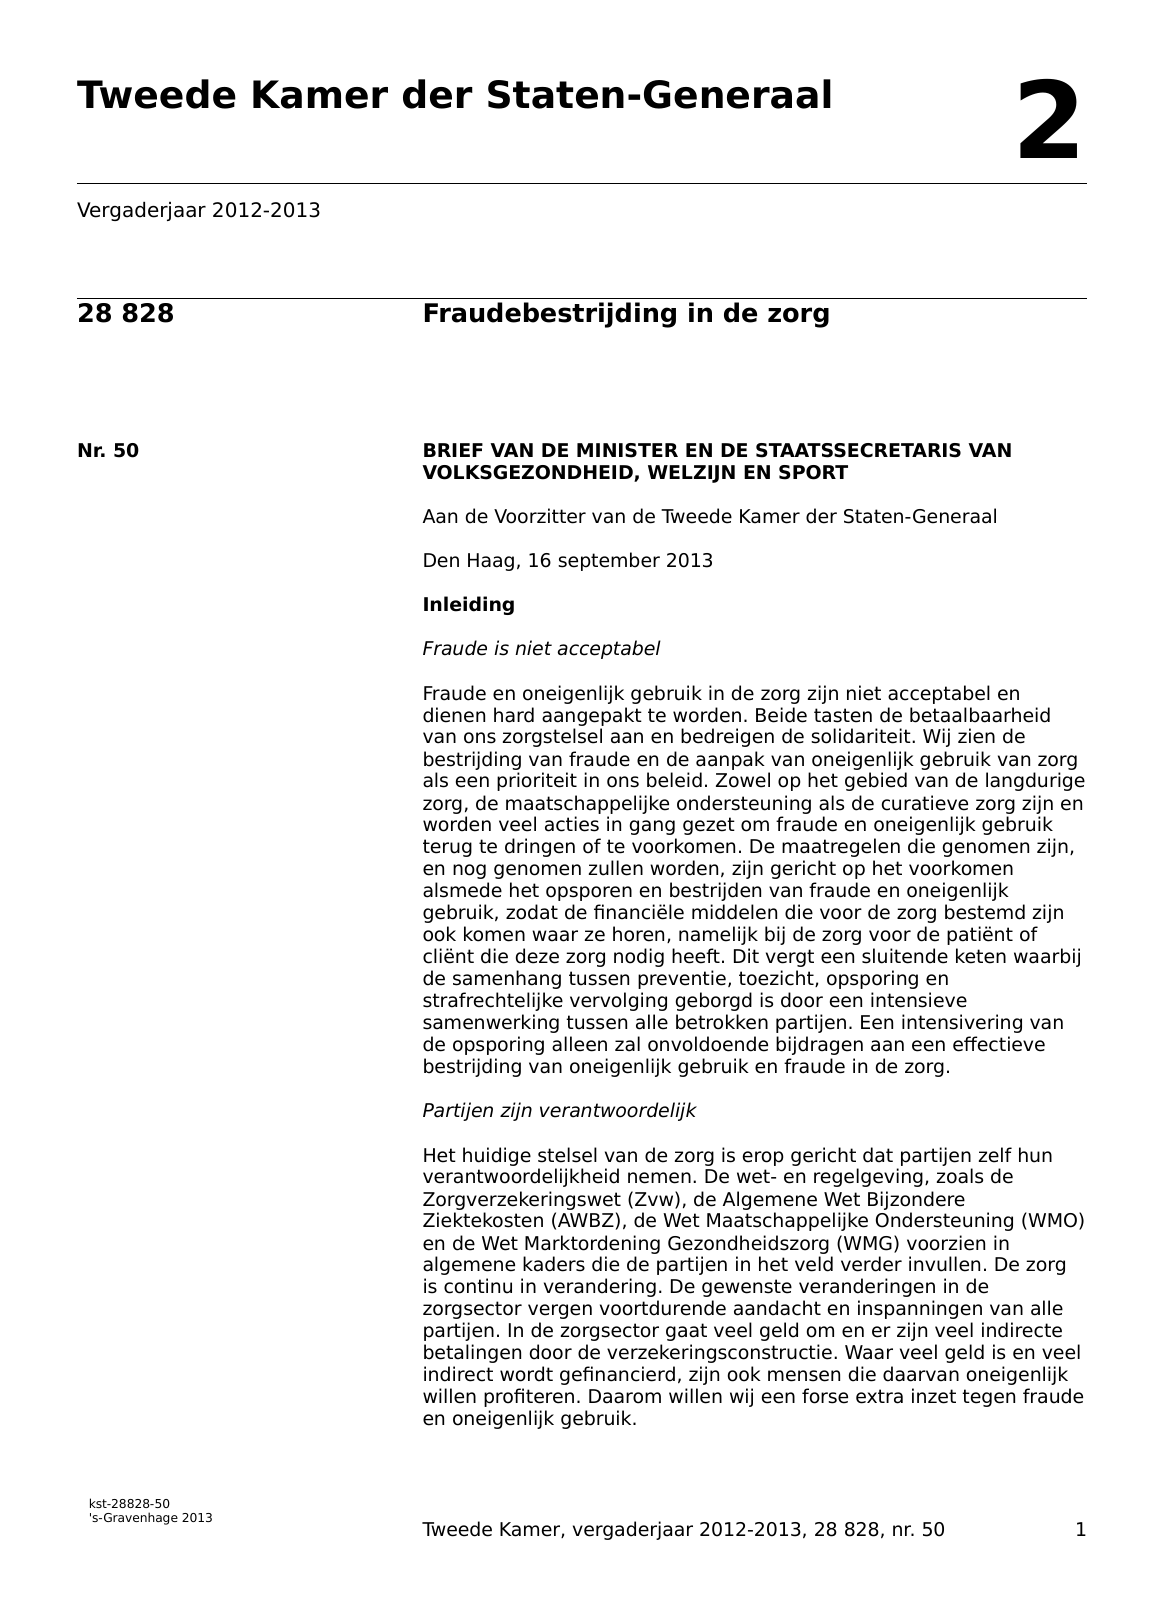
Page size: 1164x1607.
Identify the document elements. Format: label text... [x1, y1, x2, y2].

text 's-Gravenhage 2013 [88, 1511, 323, 1525]
table_header Tweede Kamer der Staten-Generaal [77, 59, 886, 183]
text kst-28828-50 [88, 1497, 323, 1511]
table_header 2 [886, 59, 1087, 183]
subtitle Fraude is niet acceptabel [422, 638, 1087, 660]
subtitle Nr. 50 BRIEF VAN DE MINISTER EN DE STAATSSECRETARIS VAN VOLKSGEZONDHEID, WELZIJN EN SPORT [77, 440, 1087, 484]
text Den Haag, 16 september 2013 [422, 550, 1087, 572]
subtitle Inleiding [422, 594, 1087, 616]
subtitle Partijen zijn verantwoordelijk [422, 1100, 1087, 1122]
subtitle 28 828 Fraudebestrijding in de zorg [77, 299, 1087, 329]
text Aan de Voorzitter van de Tweede Kamer der Staten-Generaal [422, 506, 1087, 528]
table_cell Vergaderjaar 2012-2013 [77, 184, 1087, 298]
text Fraude en oneigenlijk gebruik in de zorg zijn niet acceptabel en dienen hard aangepakt te worden. Beide tasten de betaalbaarheid van ons zorgstelsel aan en bedreigen de solidariteit. Wij zien de bestrijding van fraude en de aanpak van oneigenlijk gebruik van zorg als een prioriteit in ons beleid. Zowel op het gebied van de langdurige zorg, de maatschappelijke ondersteuning als de curatieve zorg zijn en worden veel acties in gang gezet om fraude en oneigenlijk gebruik terug te dringen of te voorkomen. De maatregelen die genomen zijn, en nog genomen zullen worden, zijn gericht op het voorkomen alsmede het opsporen en bestrijden van fraude en oneigenlijk gebruik, zodat de financiële middelen die voor de zorg bestemd zijn ook komen waar ze horen, namelijk bij de zorg voor de patiënt of cliënt die deze zorg nodig heeft. Dit vergt een sluitende keten waarbij de samenhang tussen preventie, toezicht, opsporing en strafrechtelijke vervolging geborgd is door een intensieve samenwerking tussen alle betrokken partijen. Een intensivering van de opsporing alleen zal onvoldoende bijdragen aan een effectieve bestrijding van oneigenlijk gebruik en fraude in de zorg. [422, 682, 1087, 1078]
text Het huidige stelsel van de zorg is erop gericht dat partijen zelf hun verantwoordelijkheid nemen. De wet- en regelgeving, zoals de Zorgverzekeringswet (Zvw), de Algemene Wet Bijzondere Ziektekosten (AWBZ), de Wet Maatschappelijke Ondersteuning (WMO) en de Wet Marktordening Gezondheidszorg (WMG) voorzien in algemene kaders die de partijen in het veld verder invullen. De zorg is continu in verandering. De gewenste veranderingen in de zorgsector vergen voortdurende aandacht en inspanningen van alle partijen. In de zorgsector gaat veel geld om en er zijn veel indirecte betalingen door de verzekeringsconstructie. Waar veel geld is en veel indirect wordt gefinancierd, zijn ook mensen die daarvan oneigenlijk willen profiteren. Daarom willen wij een forse extra inzet tegen fraude en oneigenlijk gebruik. [422, 1144, 1087, 1430]
